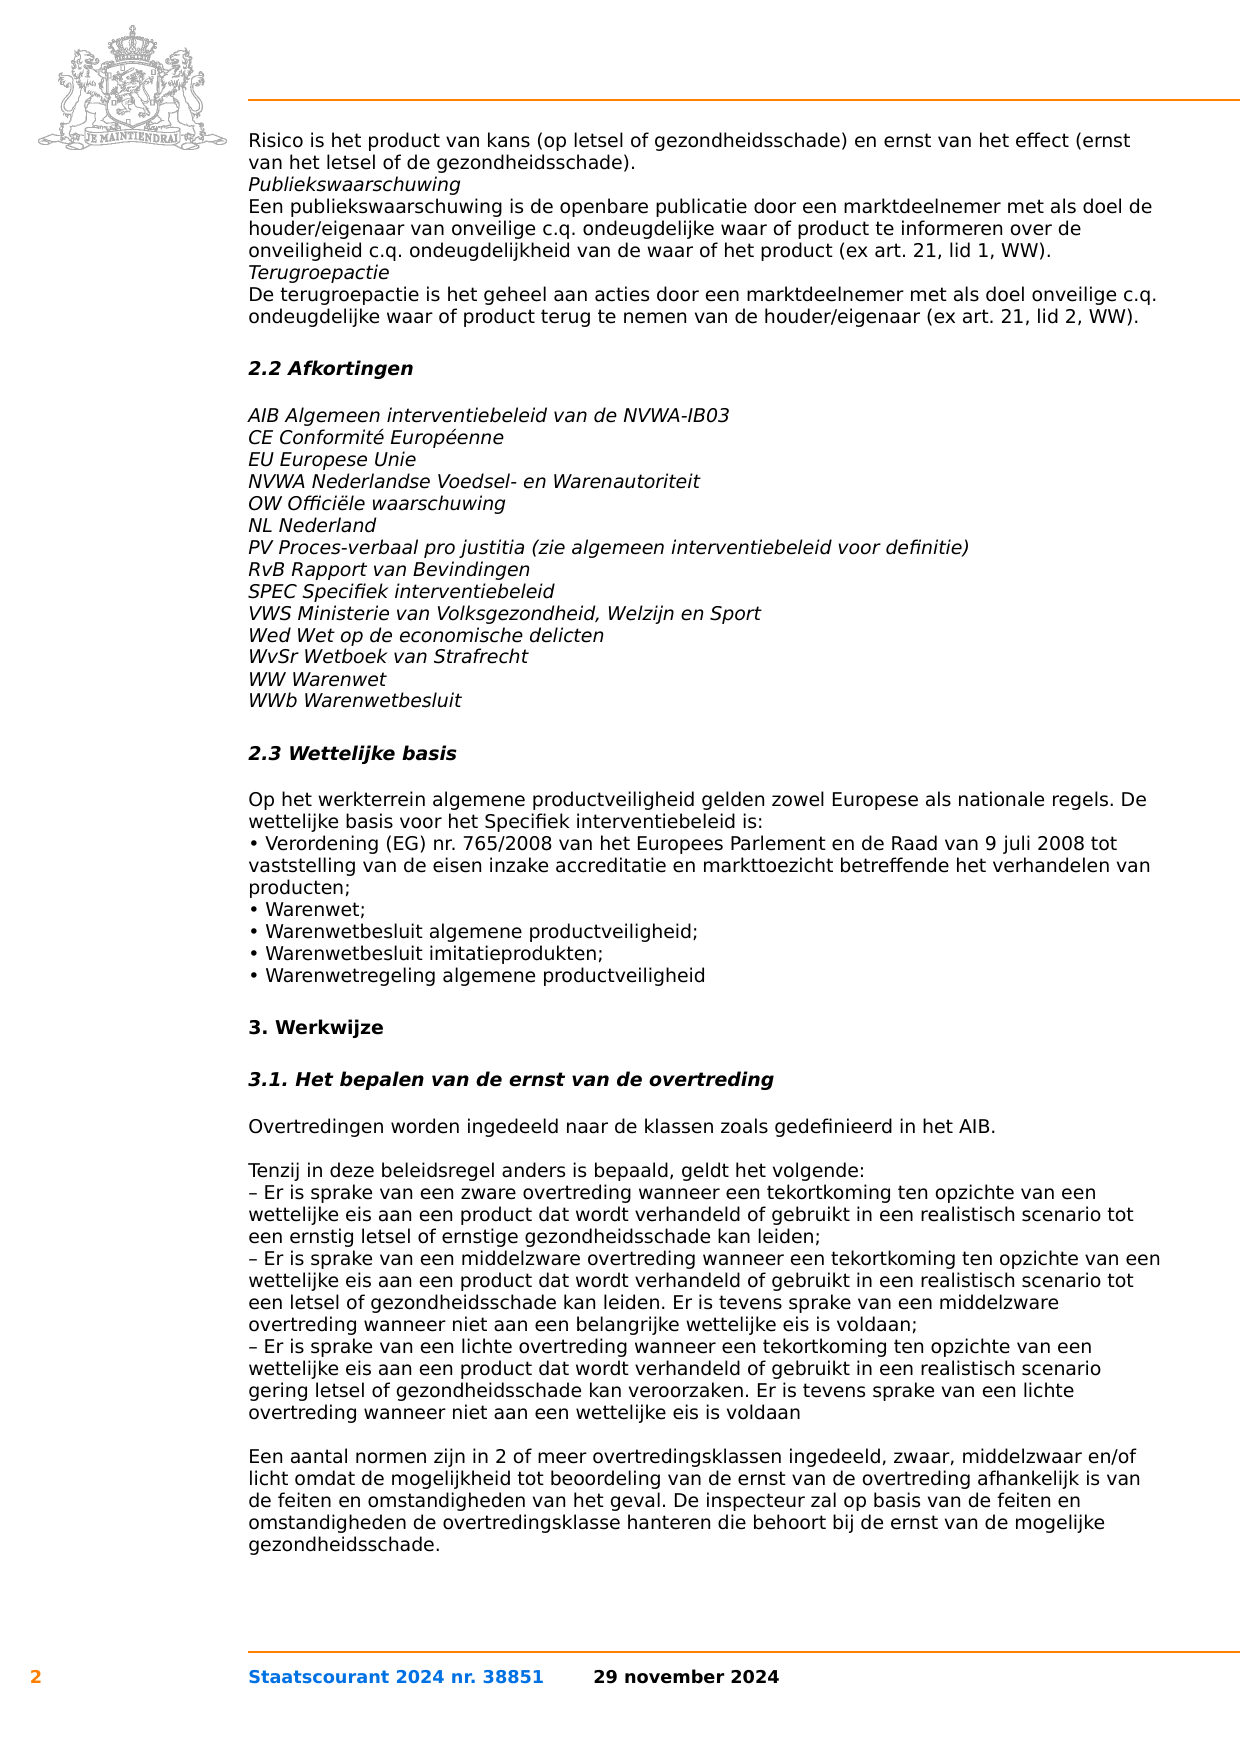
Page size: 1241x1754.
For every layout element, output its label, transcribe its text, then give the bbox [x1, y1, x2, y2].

text OW Officiële waarschuwing [248, 493, 1163, 514]
text • Warenwet; [248, 899, 1163, 921]
text Publiekswaarschuwing [248, 174, 1163, 196]
text NVWA Nederlandse Voedsel- en Warenautoriteit [248, 471, 1163, 493]
text – Er is sprake van een zware overtreding wanneer een tekortkoming ten opzichte van een wettelijke eis aan een product dat wordt verhandeld of gebruikt in een realistisch scenario tot een ernstig letsel of ernstige gezondheidsschade kan leiden; [248, 1182, 1163, 1248]
subtitle 3.1. Het bepalen van de ernst van de overtreding [248, 1069, 1163, 1091]
text PV Proces-verbaal pro justitia (zie algemeen interventiebeleid voor definitie) [248, 537, 1163, 558]
picture [38, 25, 227, 150]
text Een aantal normen zijn in 2 of meer overtredingsklassen ingedeeld, zwaar, middelzwaar en/of licht omdat de mogelijkheid tot beoordeling van de ernst van de overtreding afhankelijk is van de feiten en omstandigheden van het geval. De inspecteur zal op basis van de feiten en omstandigheden de overtredingsklasse hanteren die behoort bij de ernst van de mogelijke gezondheidsschade. [248, 1446, 1163, 1556]
text Overtredingen worden ingedeeld naar de klassen zoals gedefinieerd in het AIB. [248, 1116, 1163, 1138]
text AIB Algemeen interventiebeleid van de NVWA-IB03 [248, 405, 1163, 427]
text CE Conformité Européenne [248, 427, 1163, 449]
text NL Nederland [248, 514, 1163, 537]
text • Warenwetregeling algemene productveiligheid [248, 965, 1163, 987]
text WWb Warenwetbesluit [248, 690, 1163, 712]
text De terugroepactie is het geheel aan acties door een marktdeelnemer met als doel onveilige c.q. ondeugdelijke waar of product terug te nemen van de houder/eigenaar (ex art. 21, lid 2, WW). [248, 284, 1163, 328]
subtitle 2.3 Wettelijke basis [248, 742, 1163, 764]
text VWS Ministerie van Volksgezondheid, Welzijn en Sport [248, 602, 1163, 624]
text • Warenwetbesluit imitatieprodukten; [248, 943, 1163, 965]
text WvSr Wetboek van Strafrecht [248, 646, 1163, 668]
text Terugroepactie [248, 262, 1163, 284]
text – Er is sprake van een lichte overtreding wanneer een tekortkoming ten opzichte van een wettelijke eis aan een product dat wordt verhandeld of gebruikt in een realistisch scenario gering letsel of gezondheidsschade kan veroorzaken. Er is tevens sprake van een lichte overtreding wanneer niet aan een wettelijke eis is voldaan [248, 1336, 1163, 1424]
text Risico is het product van kans (op letsel of gezondheidsschade) en ernst van het effect (ernst van het letsel of de gezondheidsschade). [248, 130, 1163, 174]
text EU Europese Unie [248, 449, 1163, 471]
text Tenzij in deze beleidsregel anders is bepaald, geldt het volgende: [248, 1160, 1163, 1182]
subtitle 2.2 Afkortingen [248, 358, 1163, 380]
text RvB Rapport van Bevindingen [248, 558, 1163, 581]
text Wed Wet op de economische delicten [248, 624, 1163, 646]
text • Warenwetbesluit algemene productveiligheid; [248, 921, 1163, 943]
text WW Warenwet [248, 668, 1163, 690]
text • Verordening (EG) nr. 765/2008 van het Europees Parlement en de Raad van 9 juli 2008 tot vaststelling van de eisen inzake accreditatie en markttoezicht betreffende het verhandelen van producten; [248, 833, 1163, 899]
text – Er is sprake van een middelzware overtreding wanneer een tekortkoming ten opzichte van een wettelijke eis aan een product dat wordt verhandeld of gebruikt in een realistisch scenario tot een letsel of gezondheidsschade kan leiden. Er is tevens sprake van een middelzware overtreding wanneer niet aan een belangrijke wettelijke eis is voldaan; [248, 1248, 1163, 1336]
subtitle 3. Werkwijze [248, 1017, 1163, 1039]
text SPEC Specifiek interventiebeleid [248, 581, 1163, 602]
text Een publiekswaarschuwing is de openbare publicatie door een marktdeelnemer met als doel de houder/eigenaar van onveilige c.q. ondeugdelijke waar of product te informeren over de onveiligheid c.q. ondeugdelijkheid van de waar of het product (ex art. 21, lid 1, WW). [248, 196, 1163, 262]
text Op het werkterrein algemene productveiligheid gelden zowel Europese als nationale regels. De wettelijke basis voor het Specifiek interventiebeleid is: [248, 789, 1163, 833]
